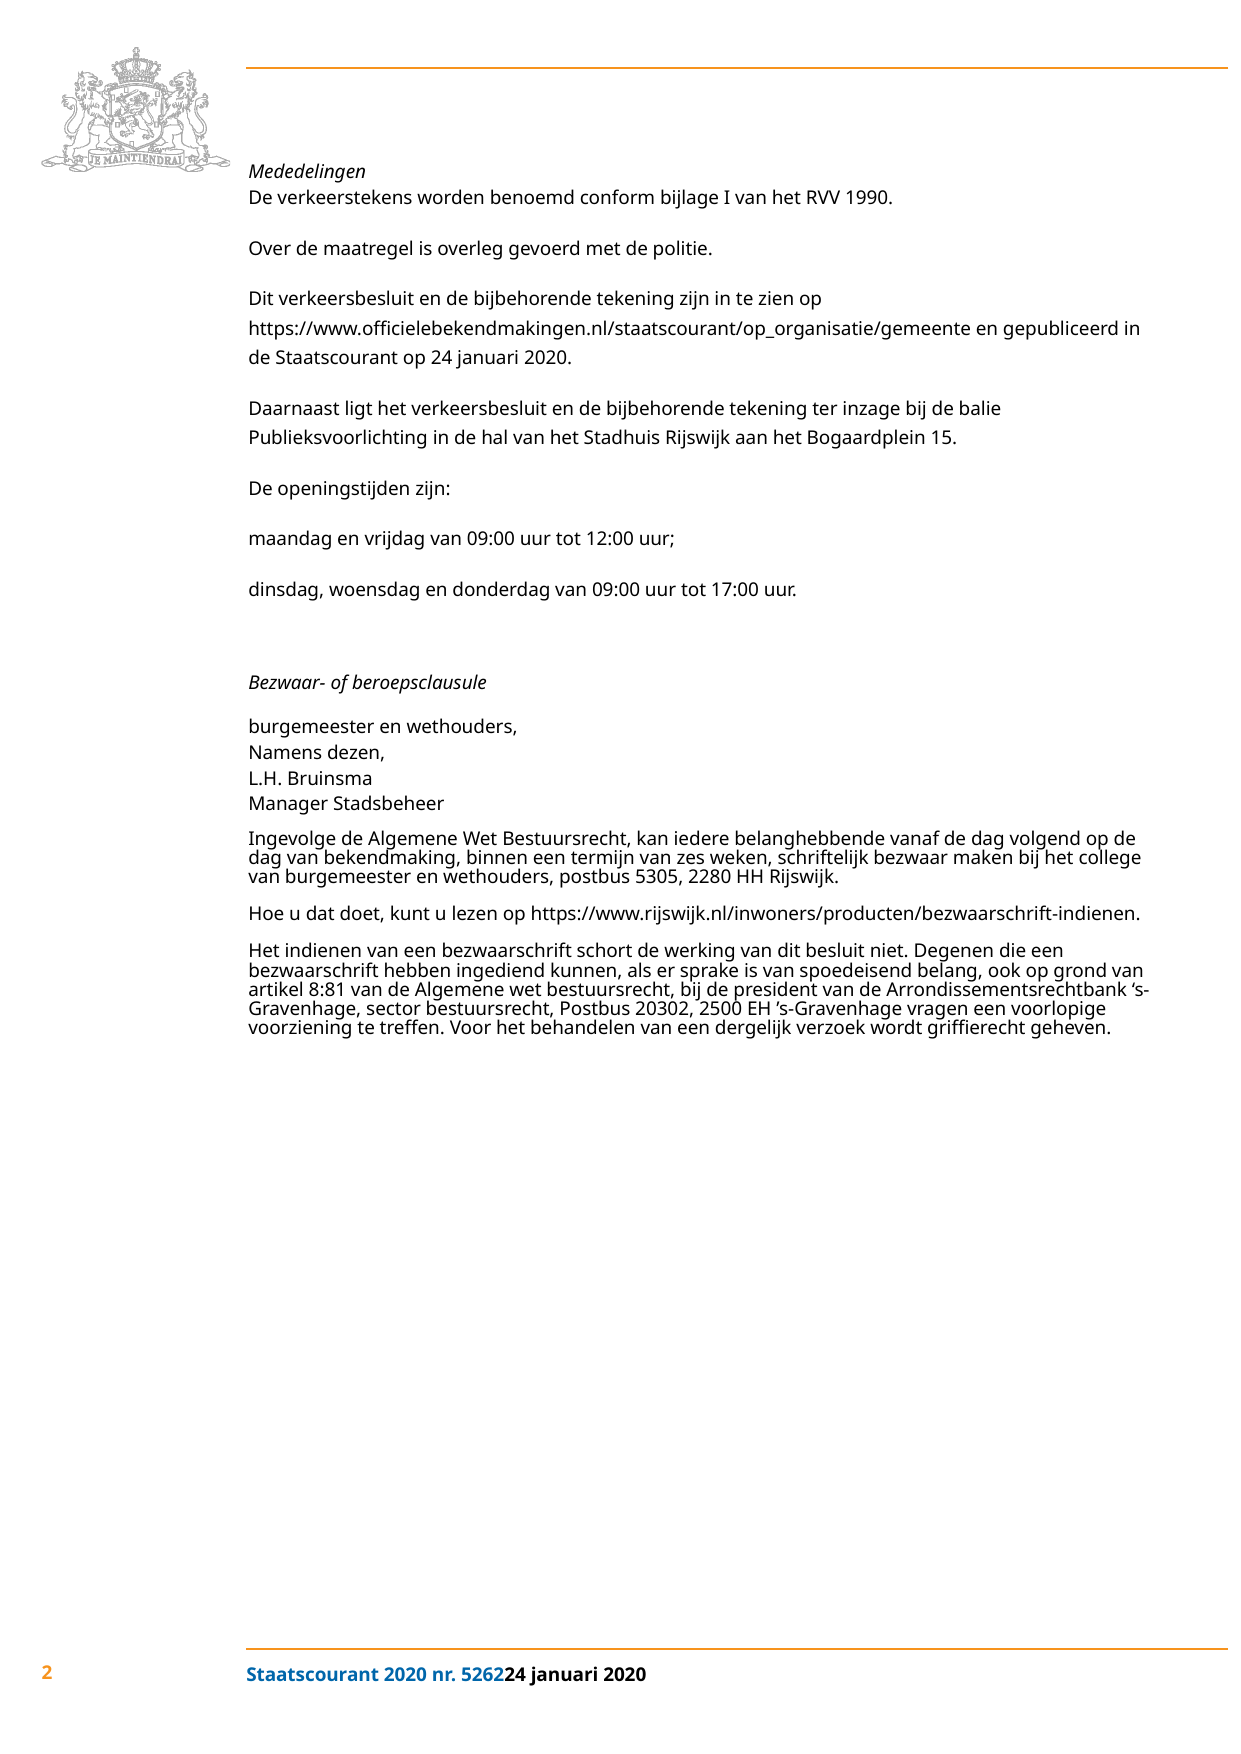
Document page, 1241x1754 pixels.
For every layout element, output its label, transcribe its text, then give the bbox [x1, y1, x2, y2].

text L.H. Bruinsma [248, 765, 1152, 790]
text Mededelingen [248, 159, 1152, 184]
text Over de maatregel is overleg gevoerd met de politie. [248, 235, 1152, 261]
text Het indienen van een bezwaarschrift schort de werking van dit besluit niet. Degenen die een bezwaarschrift hebben ingediend kunnen, als er sprake is van spoedeisend belang, ook op grond van artikel 8:81 van de Algemene wet bestuursrecht, bij de president van de Arrondissementsrechtbank ‘s-Gravenhage, sector bestuursrecht, Postbus 20302, 2500 EH ’s-Gravenhage vragen een voorlopige voorziening te treffen. Voor het behandelen van een dergelijk verzoek wordt griffierecht geheven. [248, 942, 1152, 1039]
text Manager Stadsbeheer [248, 790, 1152, 816]
text De verkeerstekens worden benoemd conform bijlage I van het RVV 1990. [248, 184, 1152, 210]
text burgemeester en wethouders, [248, 713, 1152, 739]
text Namens dezen, [248, 739, 1152, 765]
text Daarnaast ligt het verkeersbesluit en de bijbehorende tekening ter inzage bij de balie Publieksvoorlichting in de hal van het Stadhuis Rijswijk aan het Bogaardplein 15. [248, 395, 1152, 450]
text dinsdag, woensdag en donderdag van 09:00 uur tot 17:00 uur. [248, 576, 1152, 601]
text Dit verkeersbesluit en de bijbehorende tekening zijn in te zien op https://www.officielebekendmakingen.nl/staatscourant/op_organisatie/gemeente en gepubliceerd in de Staatscourant op 24 januari 2020. [248, 285, 1152, 370]
picture [41, 47, 231, 172]
text Bezwaar- of beroepsclausule [248, 669, 1152, 695]
text Hoe u dat doet, kunt u lezen op https://www.rijswijk.nl/inwoners/producten/bezwaarschrift-indienen. [248, 905, 1152, 924]
text De openingstijden zijn: [248, 475, 1152, 501]
text Ingevolge de Algemene Wet Bestuursrecht, kan iedere belanghebbende vanaf de dag volgend op de dag van bekendmaking, binnen een termijn van zes weken, schriftelijk bezwaar maken bij het college van burgemeester en wethouders, postbus 5305, 2280 HH Rijswijk. [248, 830, 1152, 888]
text maandag en vrijdag van 09:00 uur tot 12:00 uur; [248, 525, 1152, 551]
